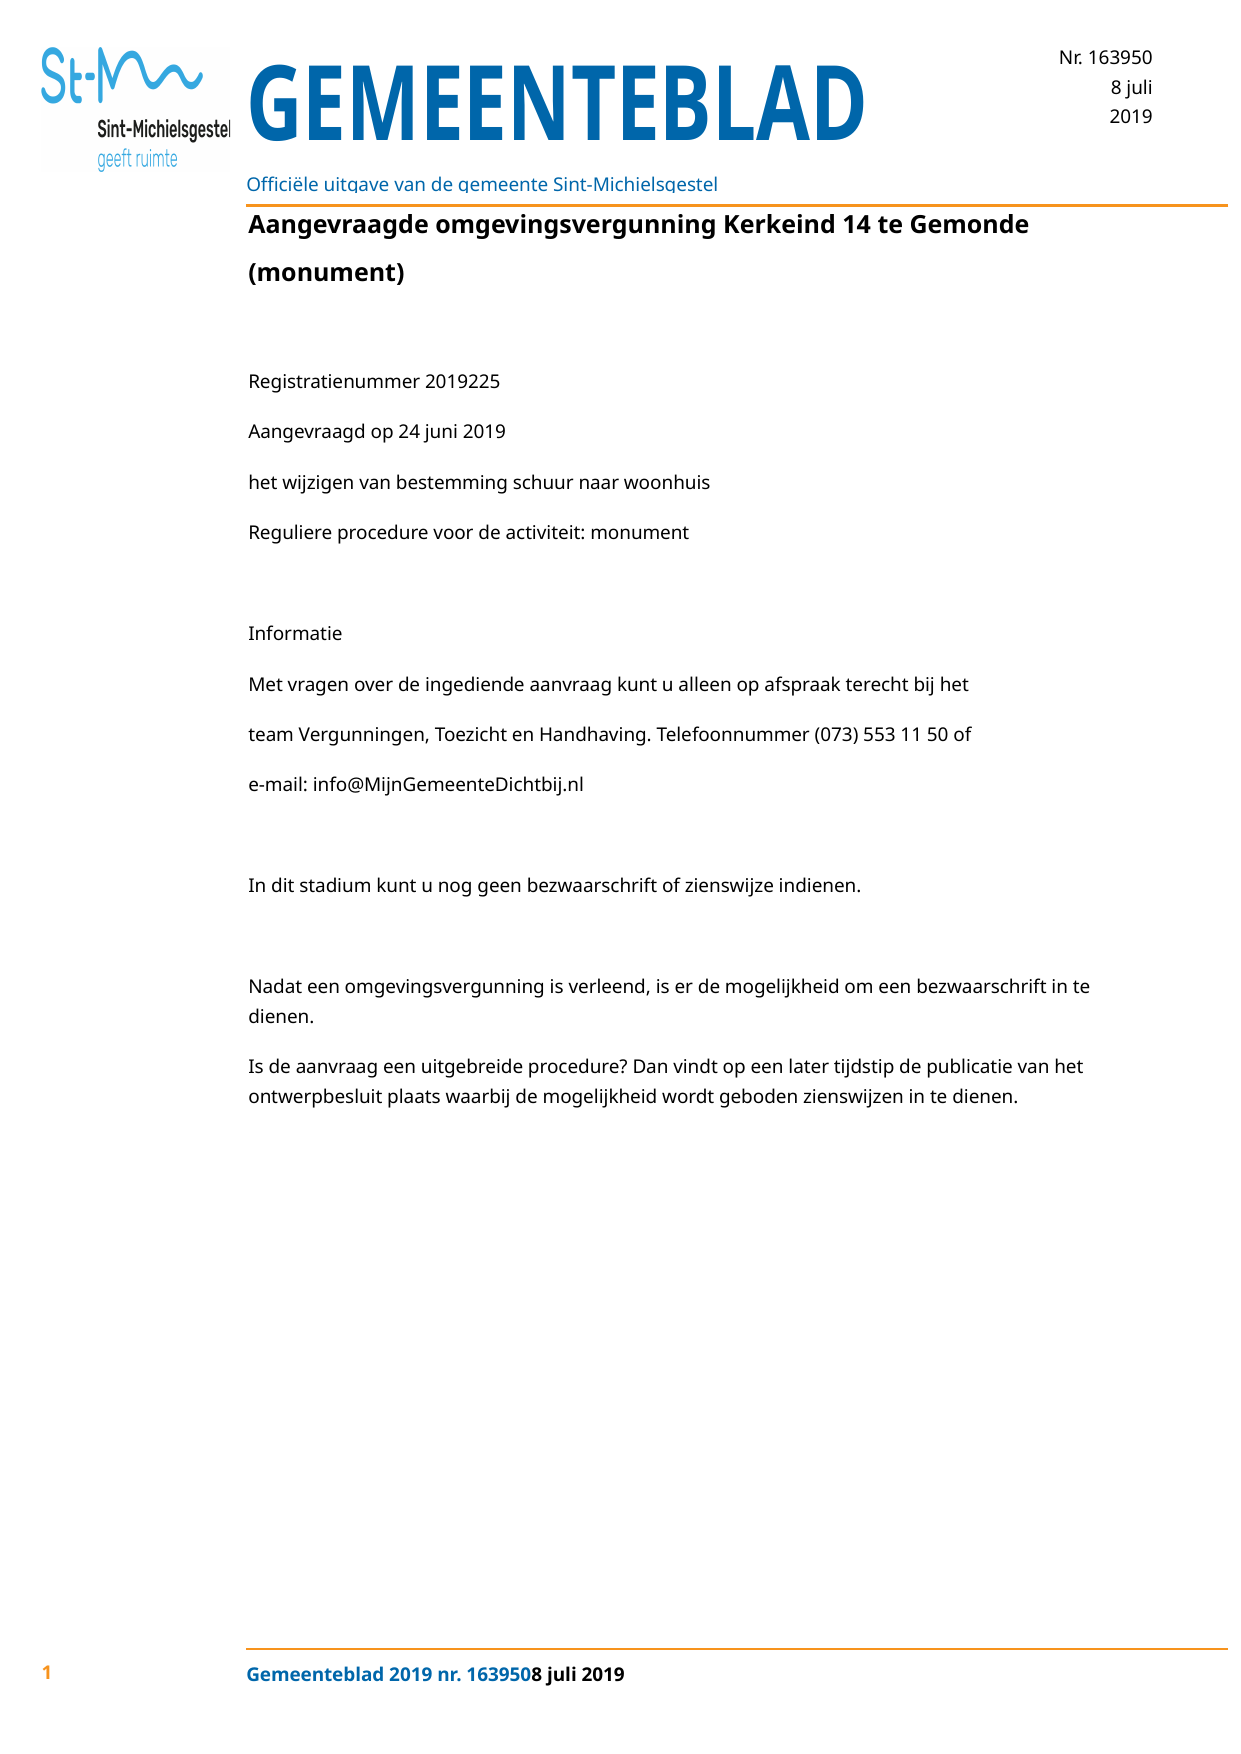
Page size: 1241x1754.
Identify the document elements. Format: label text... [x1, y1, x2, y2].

text e-mail: info@MijnGemeenteDichtbij.nl [248, 772, 1152, 797]
text Informatie [248, 620, 1152, 646]
text Met vragen over de ingediende aanvraag kunt u alleen op afspraak terecht bij het [248, 671, 1152, 697]
text het wijzigen van bestemming schuur naar woonhuis [248, 469, 1152, 495]
text In dit stadium kunt u nog geen bezwaarschrift of zienswijze indienen. [248, 872, 1152, 898]
text Registratienummer 2019225 [248, 368, 1152, 394]
text Nadat een omgevingsvergunning is verleend, is er de mogelijkheid om een bezwaarschrift in te dienen. [248, 973, 1152, 1029]
text Aangevraagd op 24 juni 2019 [248, 419, 1152, 444]
picture [41, 47, 231, 172]
text Aangevraagde omgevingsvergunning Kerkeind 14 te Gemonde (monument) [248, 207, 1152, 288]
text team Vergunningen, Toezicht en Handhaving. Telefoonnummer (073) 553 11 50 of [248, 721, 1152, 747]
text Is de aanvraag een uitgebreide procedure? Dan vindt op een later tijdstip de publicatie van het ontwerpbesluit plaats waarbij de mogelijkheid wordt geboden zienswijzen in te dienen. [248, 1053, 1152, 1109]
text Reguliere procedure voor de activiteit: monument [248, 519, 1152, 545]
